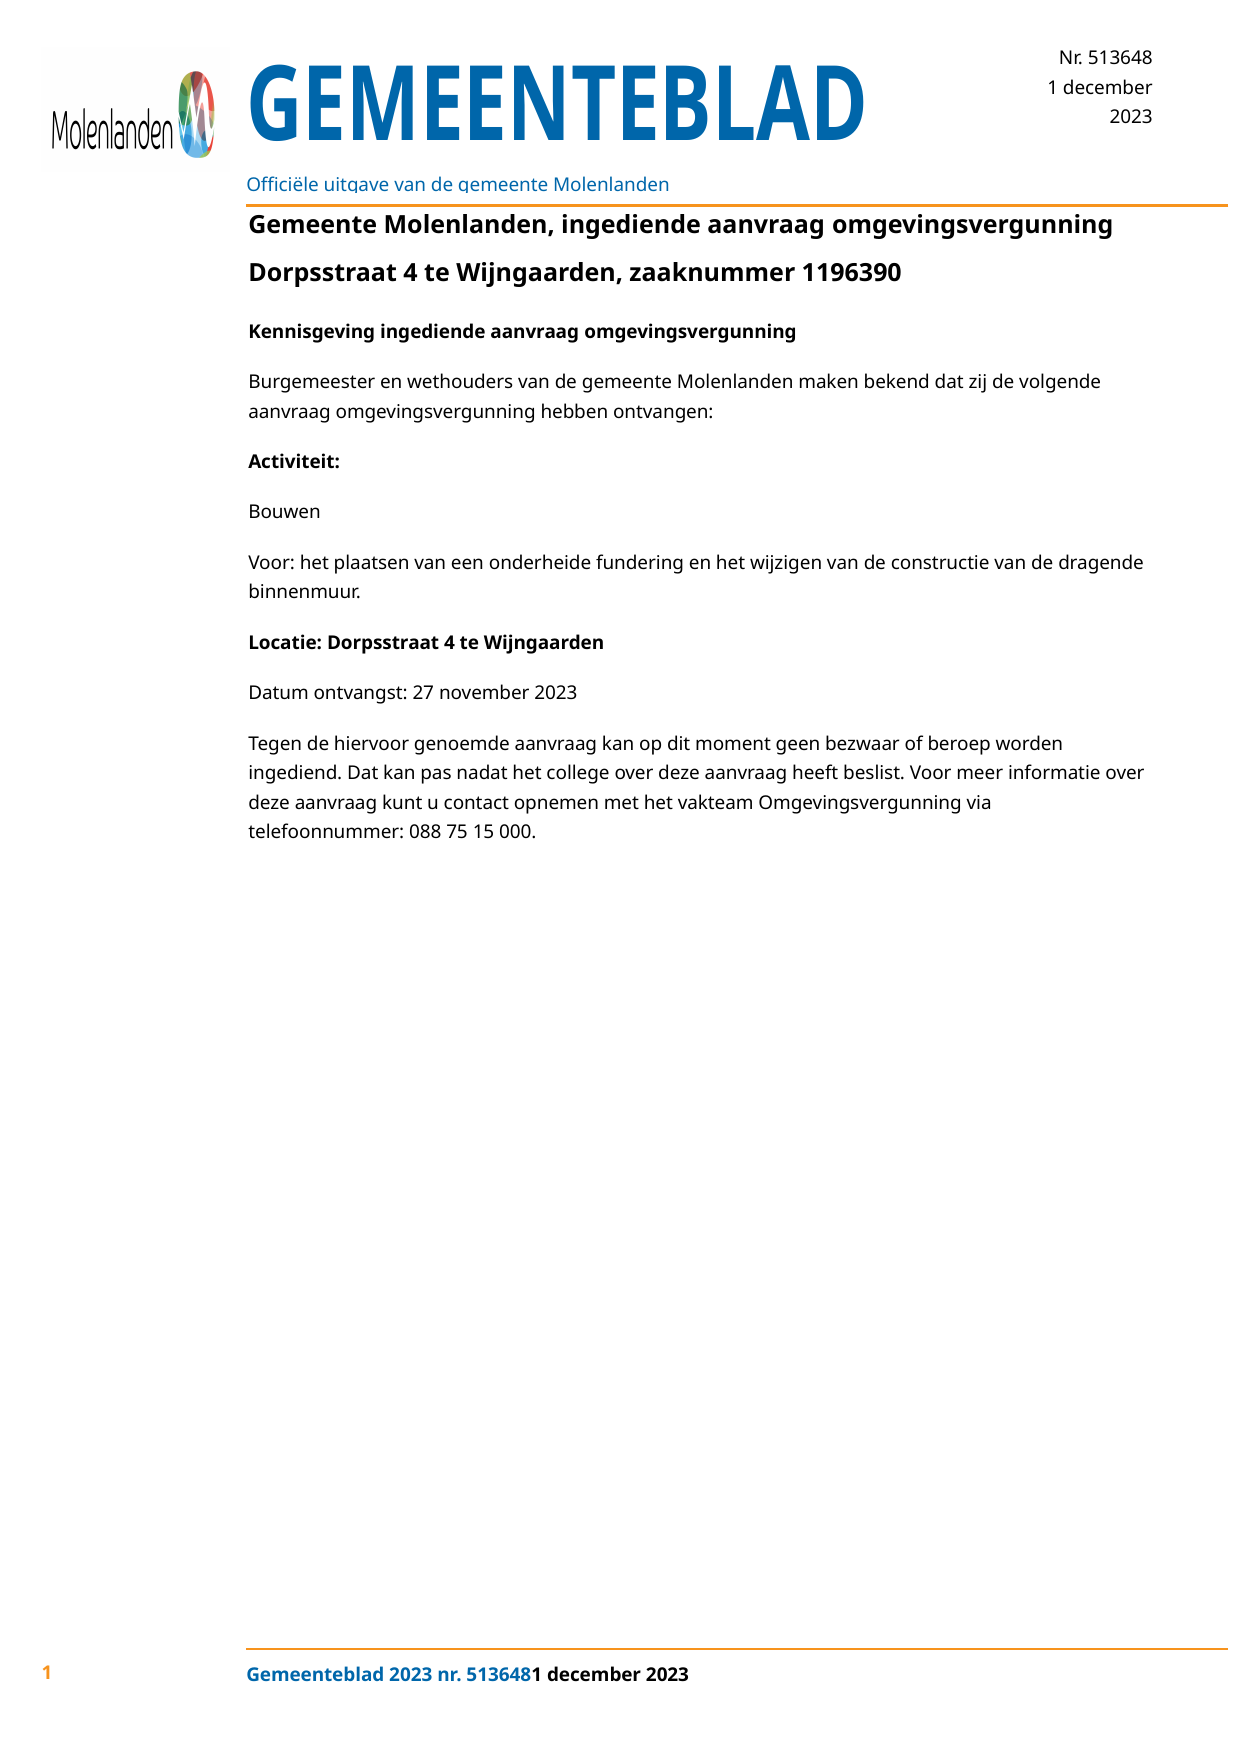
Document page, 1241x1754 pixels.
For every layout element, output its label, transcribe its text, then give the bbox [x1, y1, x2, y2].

text Datum ontvangst: 27 november 2023 [248, 679, 1152, 705]
text Bouwen [248, 499, 1152, 524]
text Kennisgeving ingediende aanvraag omgevingsvergunning [248, 318, 1152, 344]
text Tegen de hiervoor genoemde aanvraag kan op dit moment geen bezwaar of beroep worden ingediend. Dat kan pas nadat het college over deze aanvraag heeft beslist. Voor meer informatie over deze aanvraag kunt u contact opnemen met het vakteam Omgevingsvergunning via telefoonnummer: 088 75 15 000. [248, 730, 1152, 844]
text Gemeente Molenlanden, ingediende aanvraag omgevingsvergunning Dorpsstraat 4 te Wijngaarden, zaaknummer 1196390 [248, 207, 1152, 288]
text Voor: het plaatsen van een onderheide fundering en het wijzigen van de constructie van de dragende binnenmuur. [248, 549, 1152, 604]
text Burgemeester en wethouders van de gemeente Molenlanden maken bekend dat zij de volgende aanvraag omgevingsvergunning hebben ontvangen: [248, 368, 1152, 424]
picture [41, 47, 231, 172]
text Activiteit: [248, 448, 1152, 474]
text Locatie: Dorpsstraat 4 te Wijngaarden [248, 629, 1152, 655]
